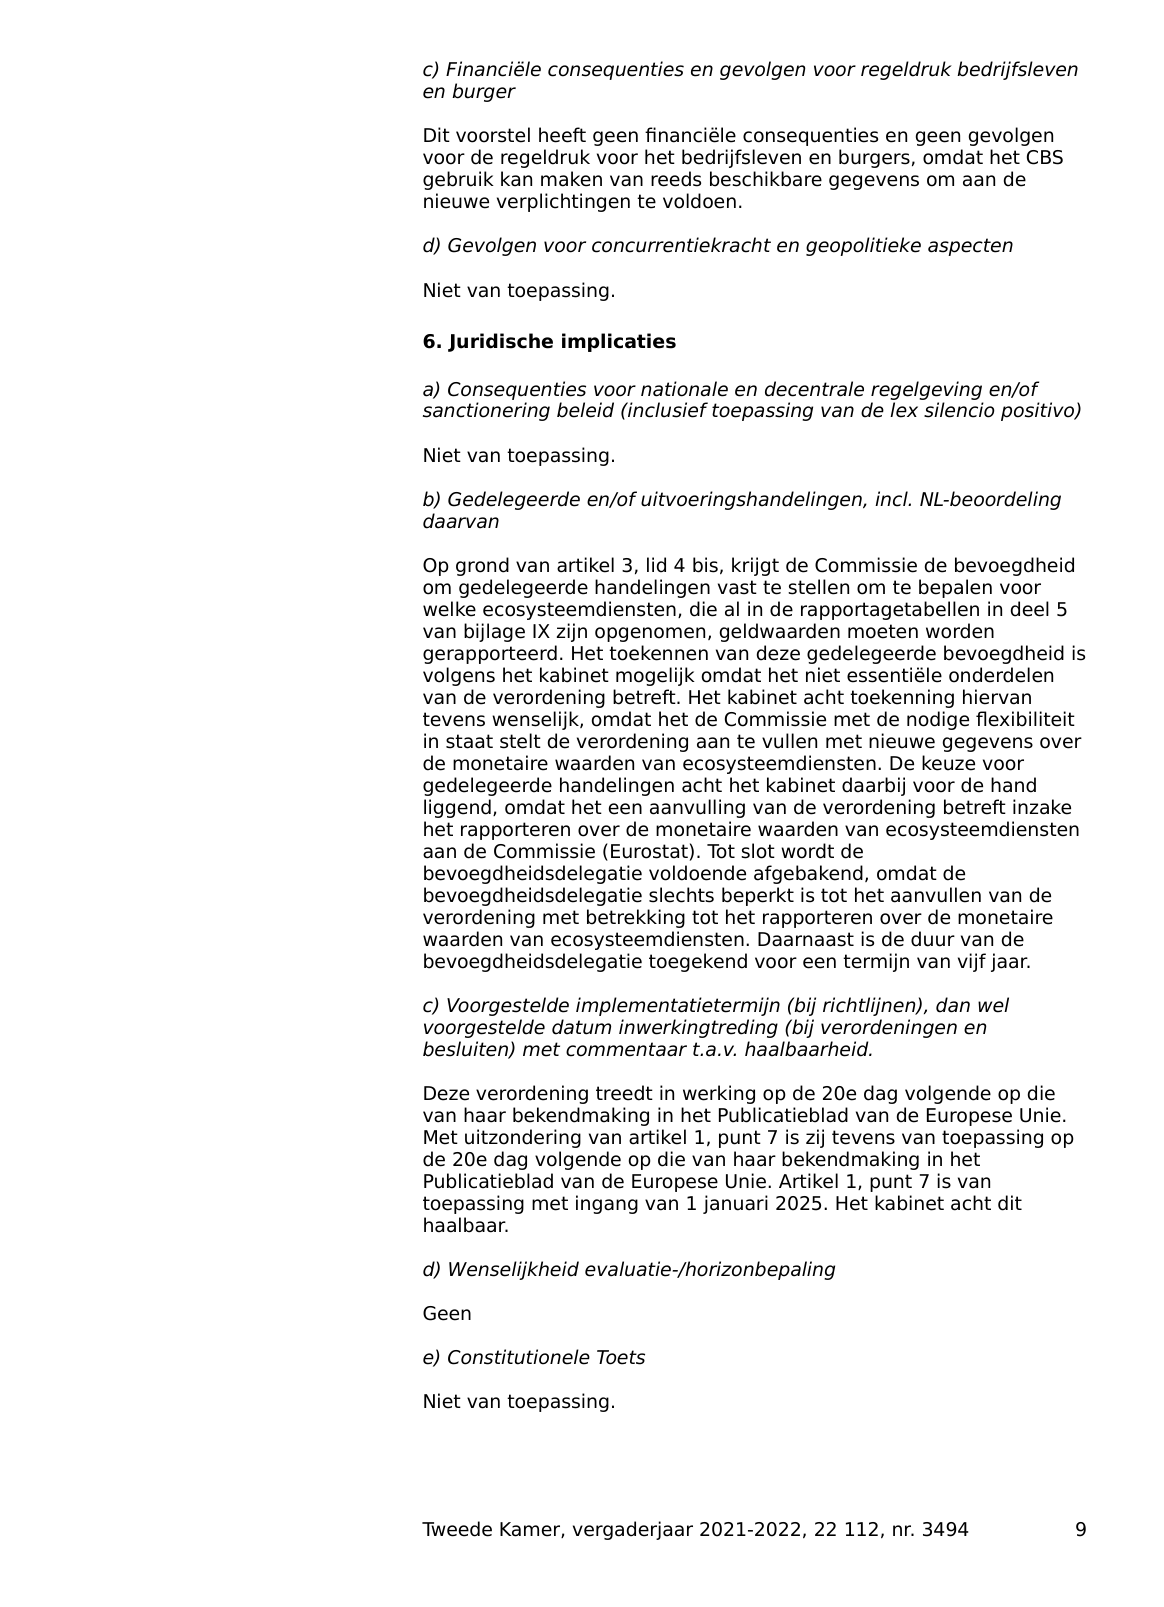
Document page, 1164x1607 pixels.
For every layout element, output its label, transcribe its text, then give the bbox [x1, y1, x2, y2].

subtitle c) Financiële consequenties en gevolgen voor regeldruk bedrijfsleven en burger [422, 59, 1087, 103]
text Niet van toepassing. [422, 279, 1087, 301]
subtitle d) Gevolgen voor concurrentiekracht en geopolitieke aspecten [422, 235, 1087, 257]
text Niet van toepassing. [422, 1391, 1087, 1413]
text Geen [422, 1303, 1087, 1325]
subtitle 6. Juridische implicaties [422, 331, 1087, 353]
text Deze verordening treedt in werking op de 20e dag volgende op die van haar bekendmaking in het Publicatieblad van de Europese Unie. Met uitzondering van artikel 1, punt 7 is zij tevens van toepassing op de 20e dag volgende op die van haar bekendmaking in het Publicatieblad van de Europese Unie. Artikel 1, punt 7 is van toepassing met ingang van 1 januari 2025. Het kabinet acht dit haalbaar. [422, 1083, 1087, 1237]
subtitle d) Wenselijkheid evaluatie-/horizonbepaling [422, 1259, 1087, 1281]
subtitle b) Gedelegeerde en/of uitvoeringshandelingen, incl. NL-beoordeling daarvan [422, 489, 1087, 533]
text Op grond van artikel 3, lid 4 bis, krijgt de Commissie de bevoegdheid om gedelegeerde handelingen vast te stellen om te bepalen voor welke ecosysteemdiensten, die al in de rapportagetabellen in deel 5 van bijlage IX zijn opgenomen, geldwaarden moeten worden gerapporteerd. Het toekennen van deze gedelegeerde bevoegdheid is volgens het kabinet mogelijk omdat het niet essentiële onderdelen van de verordening betreft. Het kabinet acht toekenning hiervan tevens wenselijk, omdat het de Commissie met de nodige flexibiliteit in staat stelt de verordening aan te vullen met nieuwe gegevens over de monetaire waarden van ecosysteemdiensten. De keuze voor gedelegeerde handelingen acht het kabinet daarbij voor de hand liggend, omdat het een aanvulling van de verordening betreft inzake het rapporteren over de monetaire waarden van ecosysteemdiensten aan de Commissie (Eurostat). Tot slot wordt de bevoegdheidsdelegatie voldoende afgebakend, omdat de bevoegdheidsdelegatie slechts beperkt is tot het aanvullen van de verordening met betrekking tot het rapporteren over de monetaire waarden van ecosysteemdiensten. Daarnaast is de duur van de bevoegdheidsdelegatie toegekend voor een termijn van vijf jaar. [422, 555, 1087, 972]
subtitle c) Voorgestelde implementatietermijn (bij richtlijnen), dan wel voorgestelde datum inwerkingtreding (bij verordeningen en besluiten) met commentaar t.a.v. haalbaarheid. [422, 995, 1087, 1061]
text Niet van toepassing. [422, 444, 1087, 467]
text Dit voorstel heeft geen financiële consequenties en geen gevolgen voor de regeldruk voor het bedrijfsleven en burgers, omdat het CBS gebruik kan maken van reeds beschikbare gegevens om aan de nieuwe verplichtingen te voldoen. [422, 125, 1087, 213]
subtitle a) Consequenties voor nationale en decentrale regelgeving en/of sanctionering beleid (inclusief toepassing van de lex silencio positivo) [422, 378, 1087, 422]
subtitle e) Constitutionele Toets [422, 1347, 1087, 1369]
